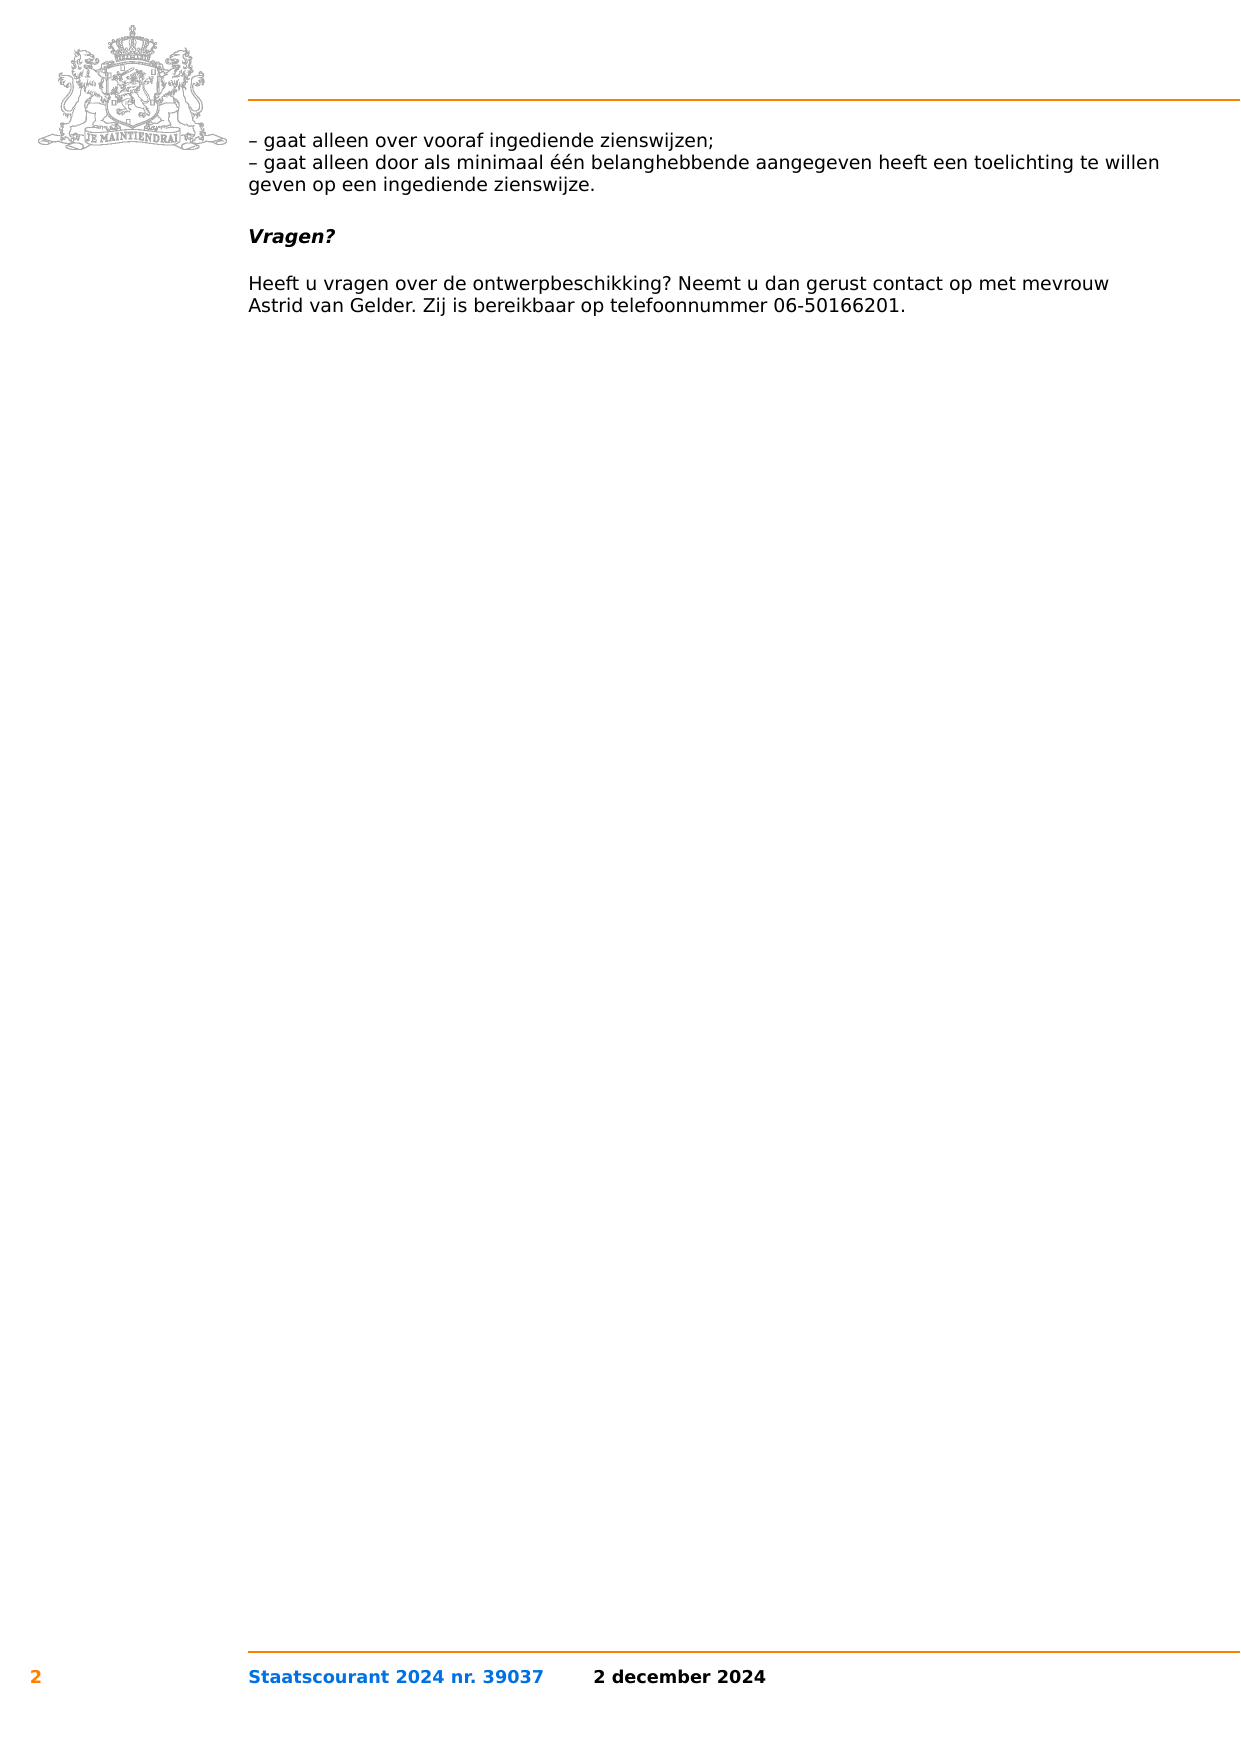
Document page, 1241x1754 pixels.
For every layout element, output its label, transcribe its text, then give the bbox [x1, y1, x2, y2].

subtitle Vragen? [248, 226, 1163, 248]
text – gaat alleen door als minimaal één belanghebbende aangegeven heeft een toelichting te willen geven op een ingediende zienswijze. [248, 152, 1163, 196]
text – gaat alleen over vooraf ingediende zienswijzen; [248, 130, 1163, 152]
text Heeft u vragen over de ontwerpbeschikking? Neemt u dan gerust contact op met mevrouw Astrid van Gelder. Zij is bereikbaar op telefoonnummer 06-50166201. [248, 273, 1163, 317]
picture [38, 25, 227, 150]
